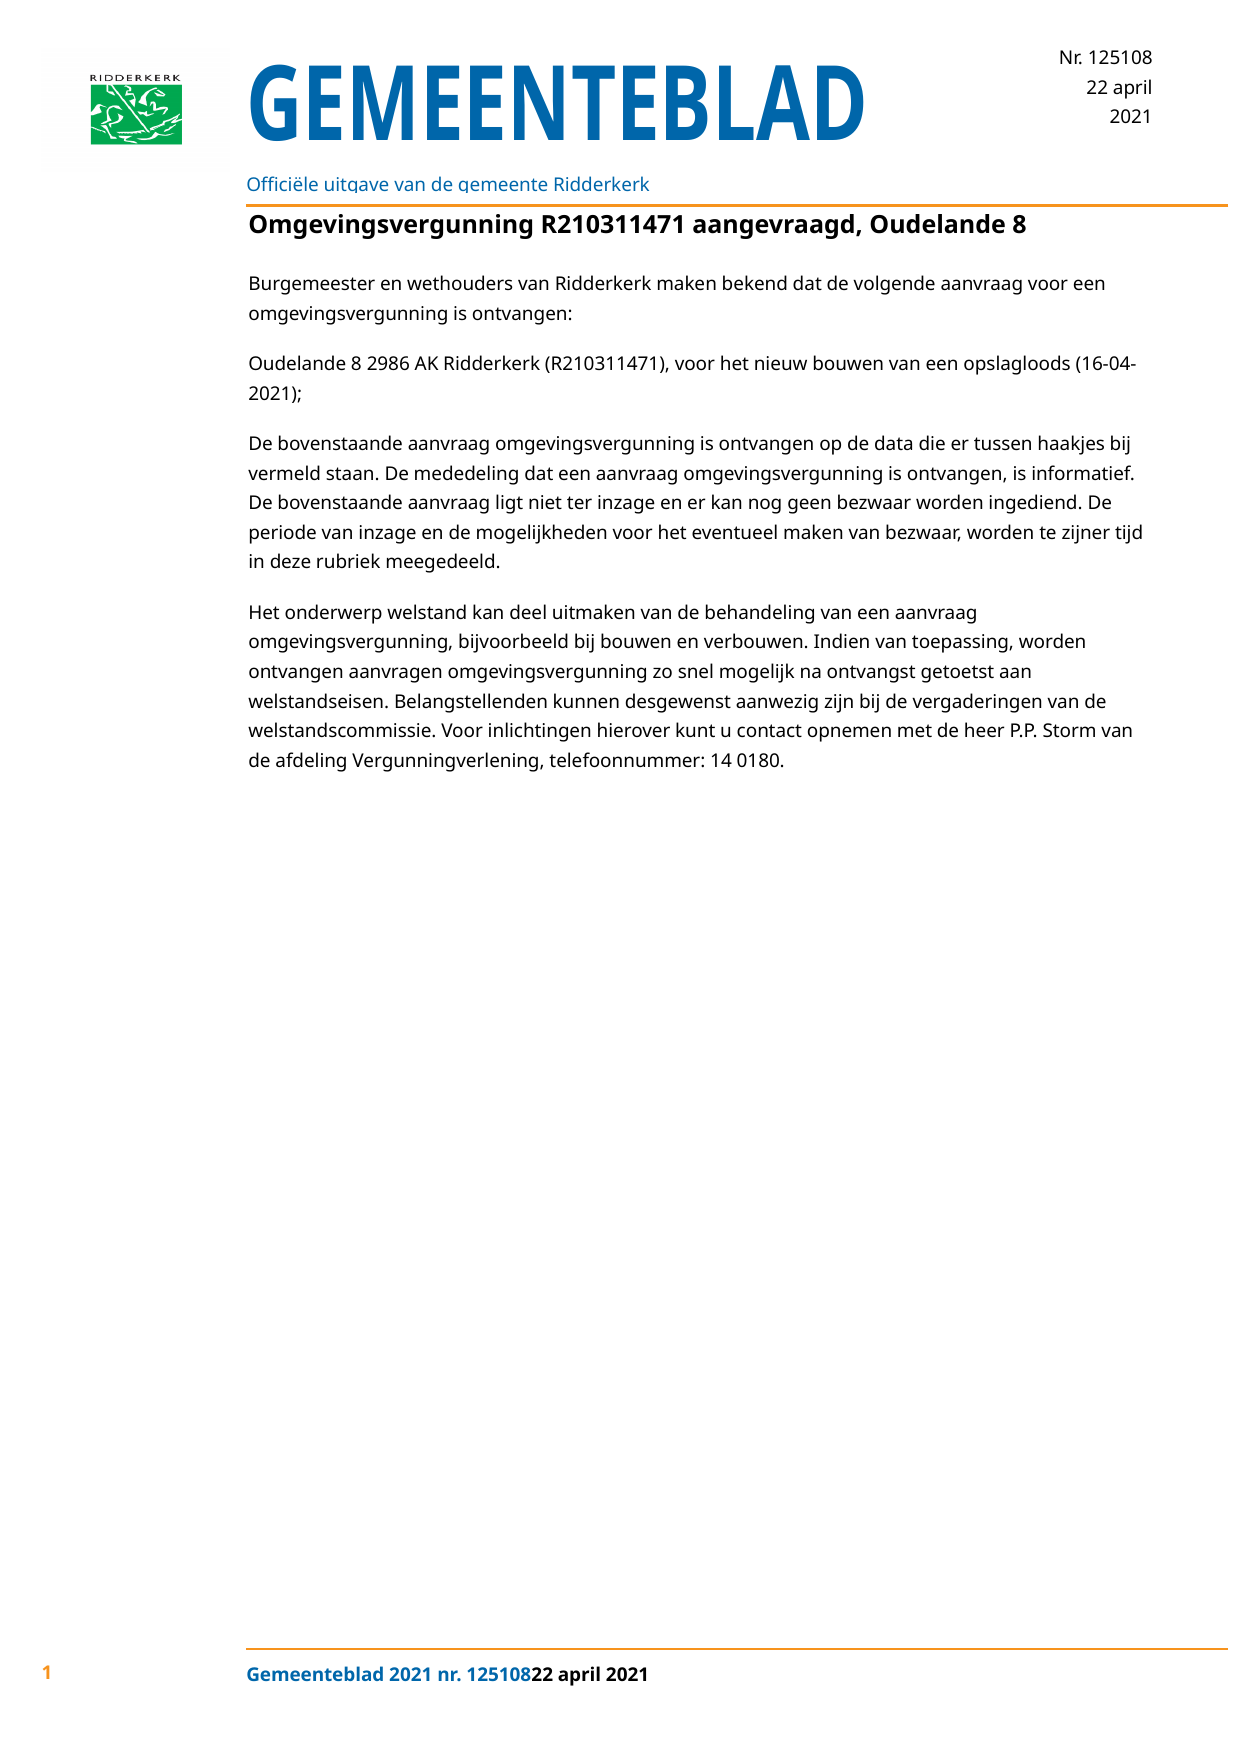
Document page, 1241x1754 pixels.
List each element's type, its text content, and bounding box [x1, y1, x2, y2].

text Het onderwerp welstand kan deel uitmaken van de behandeling van een aanvraag omgevingsvergunning, bijvoorbeeld bij bouwen en verbouwen. Indien van toepassing, worden ontvangen aanvragen omgevingsvergunning zo snel mogelijk na ontvangst getoetst aan welstandseisen. Belangstellenden kunnen desgewenst aanwezig zijn bij de vergaderingen van de welstandscommissie. Voor inlichtingen hierover kunt u contact opnemen met de heer P.P. Storm van de afdeling Vergunningverlening, telefoonnummer: 14 0180. [248, 599, 1152, 773]
text De bovenstaande aanvraag omgevingsvergunning is ontvangen op de data die er tussen haakjes bij vermeld staan. De mededeling dat een aanvraag omgevingsvergunning is ontvangen, is informatief. De bovenstaande aanvraag ligt niet ter inzage en er kan nog geen bezwaar worden ingediend. De periode van inzage en de mogelijkheden voor het eventueel maken van bezwaar, worden te zijner tijd in deze rubriek meegedeeld. [248, 430, 1152, 574]
text Omgevingsvergunning R210311471 aangevraagd, Oudelande 8 [248, 207, 1152, 241]
text Oudelande 8 2986 AK Ridderkerk (R210311471), voor het nieuw bouwen van een opslagloods (16-04-2021); [248, 350, 1152, 406]
text Burgemeester en wethouders van Ridderkerk maken bekend dat de volgende aanvraag voor een omgevingsvergunning is ontvangen: [248, 270, 1152, 326]
picture [41, 47, 231, 172]
